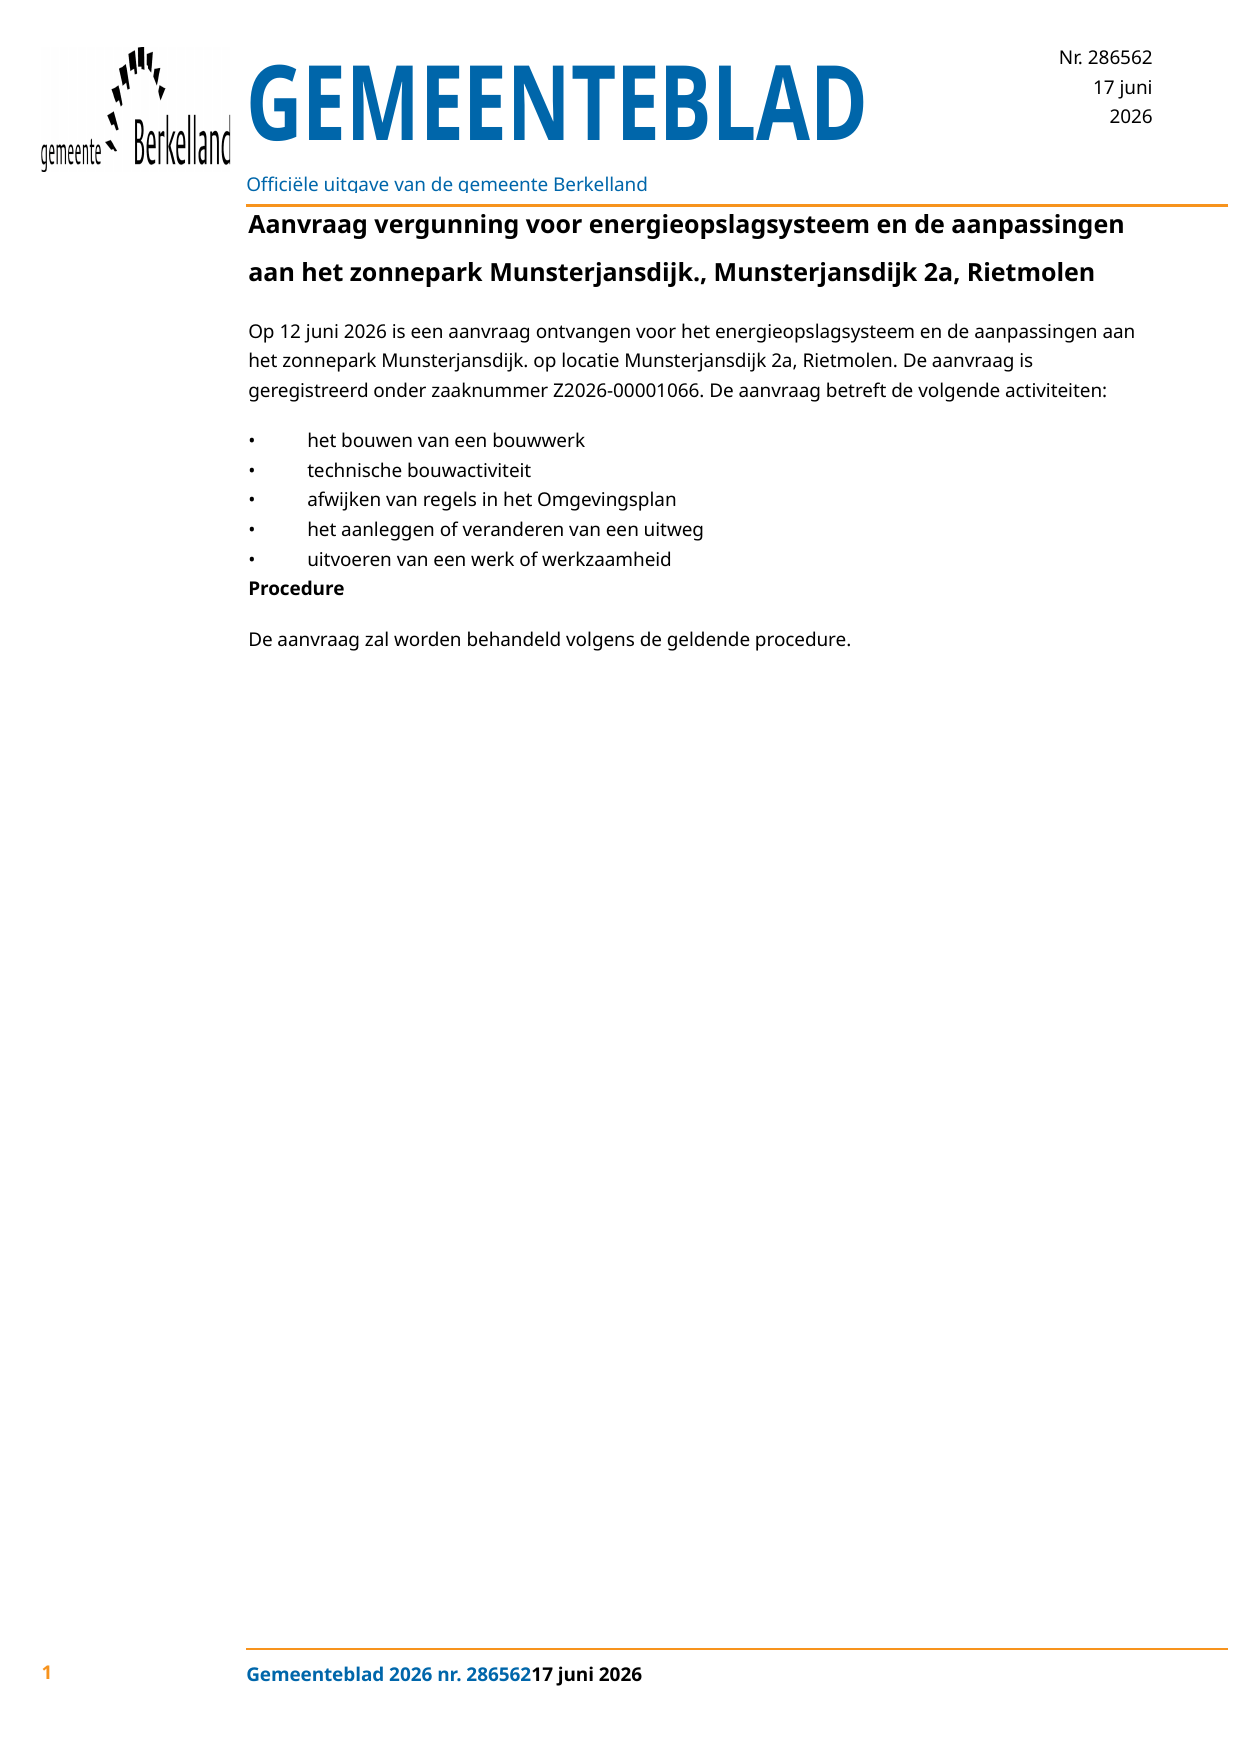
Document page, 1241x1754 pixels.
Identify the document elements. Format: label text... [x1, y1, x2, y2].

list het aanleggen of veranderen van een uitweg [248, 516, 1152, 542]
text Procedure [248, 575, 1152, 601]
picture [41, 47, 231, 172]
text Aanvraag vergunning voor energieopslagsysteem en de aanpassingen aan het zonnepark Munsterjansdijk., Munsterjansdijk 2a, Rietmolen [248, 207, 1152, 288]
text De aanvraag zal worden behandeld volgens de geldende procedure. [248, 626, 1152, 652]
text Op 12 juni 2026 is een aanvraag ontvangen voor het energieopslagsysteem en de aanpassingen aan het zonnepark Munsterjansdijk. op locatie Munsterjansdijk 2a, Rietmolen. De aanvraag is geregistreerd onder zaaknummer Z2026-00001066. De aanvraag betreft de volgende activiteiten: [248, 318, 1152, 403]
list technische bouwactiviteit [248, 457, 1152, 483]
list het bouwen van een bouwwerk [248, 427, 1152, 453]
list uitvoeren van een werk of werkzaamheid [248, 546, 1152, 572]
list afwijken van regels in het Omgevingsplan [248, 487, 1152, 512]
